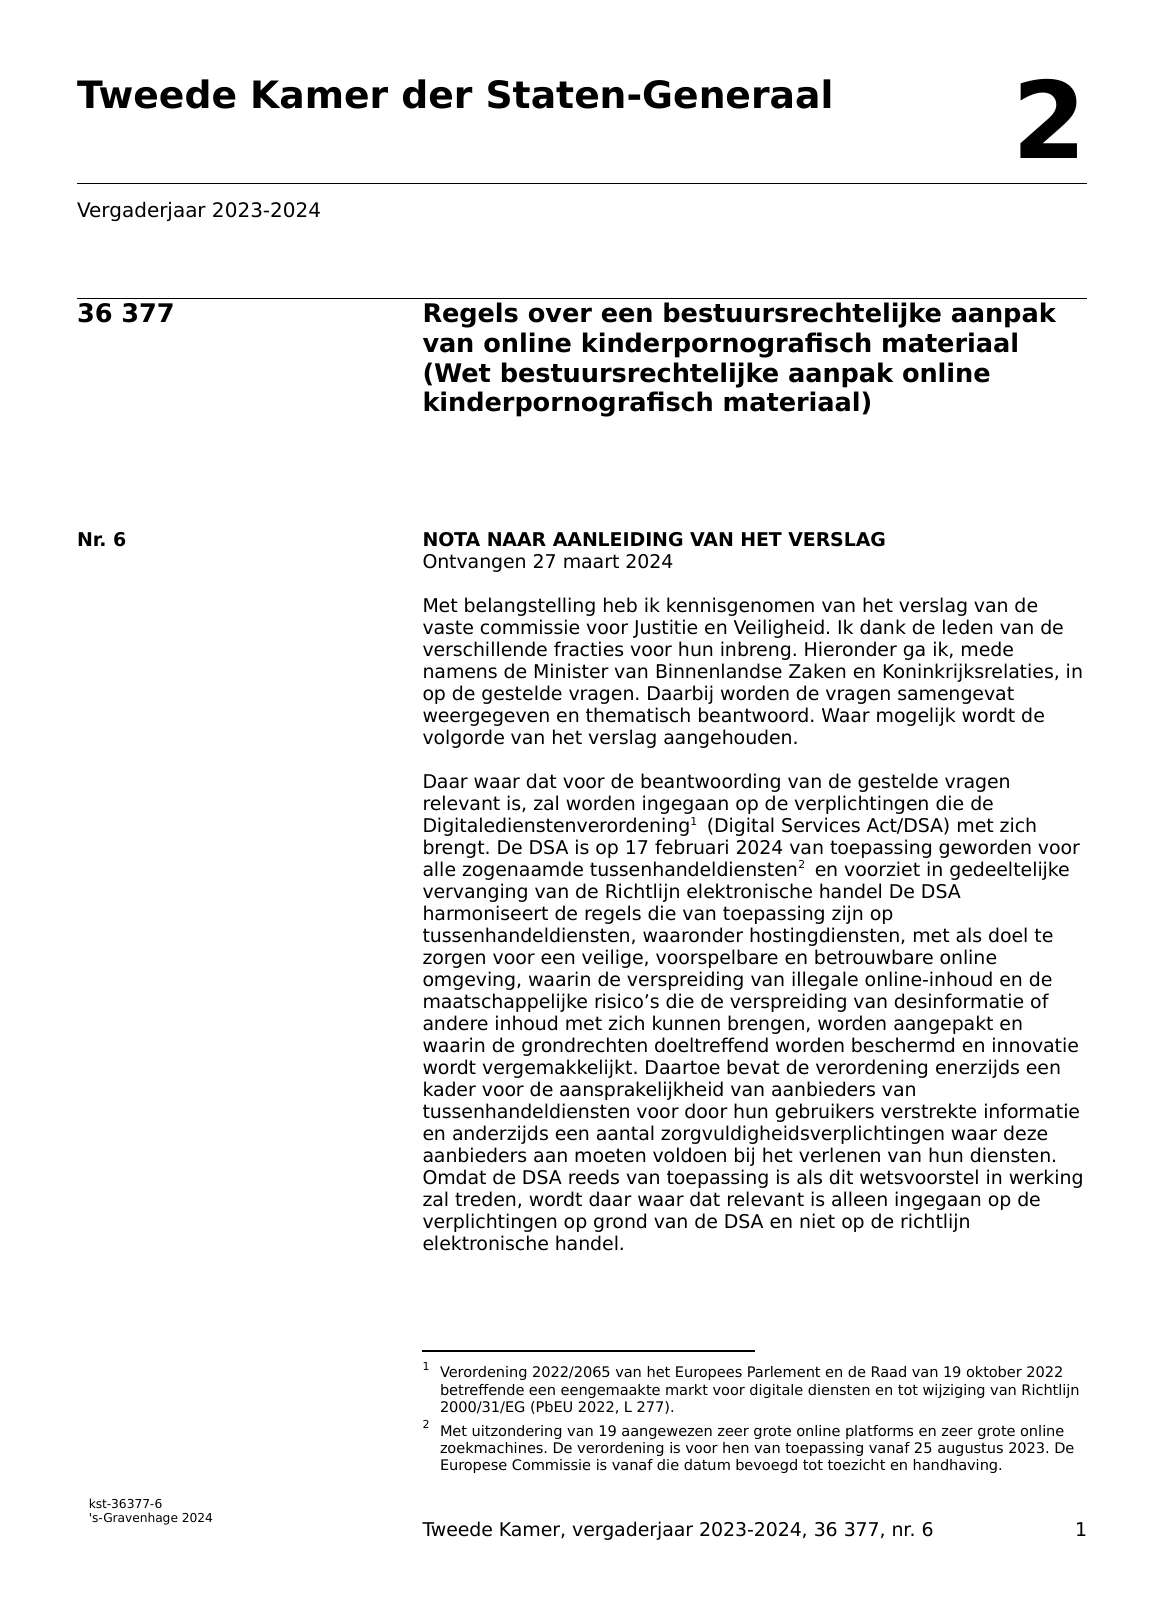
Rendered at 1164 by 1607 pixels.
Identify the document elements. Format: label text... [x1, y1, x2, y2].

text Met belangstelling heb ik kennisgenomen van het verslag van de vaste commissie voor Justitie en Veiligheid. Ik dank de leden van de verschillende fracties voor hun inbreng. Hieronder ga ik, mede namens de Minister van Binnenlandse Zaken en Koninkrijksrelaties, in op de gestelde vragen. Daarbij worden de vragen samengevat weergegeven en thematisch beantwoord. Waar mogelijk wordt de volgorde van het verslag aangehouden. [422, 595, 1087, 749]
text Ontvangen 27 maart 2024 [422, 551, 1087, 573]
text Daar waar dat voor de beantwoording van de gestelde vragen relevant is, zal worden ingegaan op de verplichtingen die de Digitaledienstenverordening (Digital Services Act/DSA) met zich brengt. De DSA is op 17 februari 2024 van toepassing geworden voor alle zogenaamde tussenhandeldiensten en voorziet in gedeeltelijke vervanging van de Richtlijn elektronische handel De DSA harmoniseert de regels die van toepassing zijn op tussenhandeldiensten, waaronder hostingdiensten, met als doel te zorgen voor een veilige, voorspelbare en betrouwbare online omgeving, waarin de verspreiding van illegale online-inhoud en de maatschappelijke risico’s die de verspreiding van desinformatie of andere inhoud met zich kunnen brengen, worden aangepakt en waarin de grondrechten doeltreffend worden beschermd en innovatie wordt vergemakkelijkt. Daartoe bevat de verordening enerzijds een kader voor de aansprakelijkheid van aanbieders van tussenhandeldiensten voor door hun gebruikers verstrekte informatie en anderzijds een aantal zorgvuldigheidsverplichtingen waar deze aanbieders aan moeten voldoen bij het verlenen van hun diensten. Omdat de DSA reeds van toepassing is als dit wetsvoorstel in werking zal treden, wordt daar waar dat relevant is alleen ingegaan op de verplichtingen op grond van de DSA en niet op de richtlijn elektronische handel. [422, 771, 1087, 1254]
table_header 2 [886, 59, 1087, 183]
table_header Tweede Kamer der Staten-Generaal [77, 59, 886, 183]
table_cell Vergaderjaar 2023-2024 [77, 184, 1087, 298]
text kst-36377-6 [88, 1497, 323, 1511]
subtitle Nr. 6 NOTA NAAR AANLEIDING VAN HET VERSLAG [77, 529, 1087, 551]
subtitle 36 377 Regels over een bestuursrechtelijke aanpak van online kinderpornografisch materiaal (Wet bestuursrechtelijke aanpak online kinderpornografisch materiaal) [77, 299, 1087, 418]
text 's-Gravenhage 2024 [88, 1511, 323, 1525]
text Verordening 2022/2065 van het Europees Parlement en de Raad van 19 oktober 2022 betreffende een eengemaakte markt voor digitale diensten en tot wijziging van Richtlijn 2000/31/EG (PbEU 2022, L 277). [422, 1360, 1087, 1416]
text Met uitzondering van 19 aangewezen zeer grote online platforms en zeer grote online zoekmachines. De verordening is voor hen van toepassing vanaf 25 augustus 2023. De Europese Commissie is vanaf die datum bevoegd tot toezicht en handhaving. [422, 1418, 1087, 1474]
